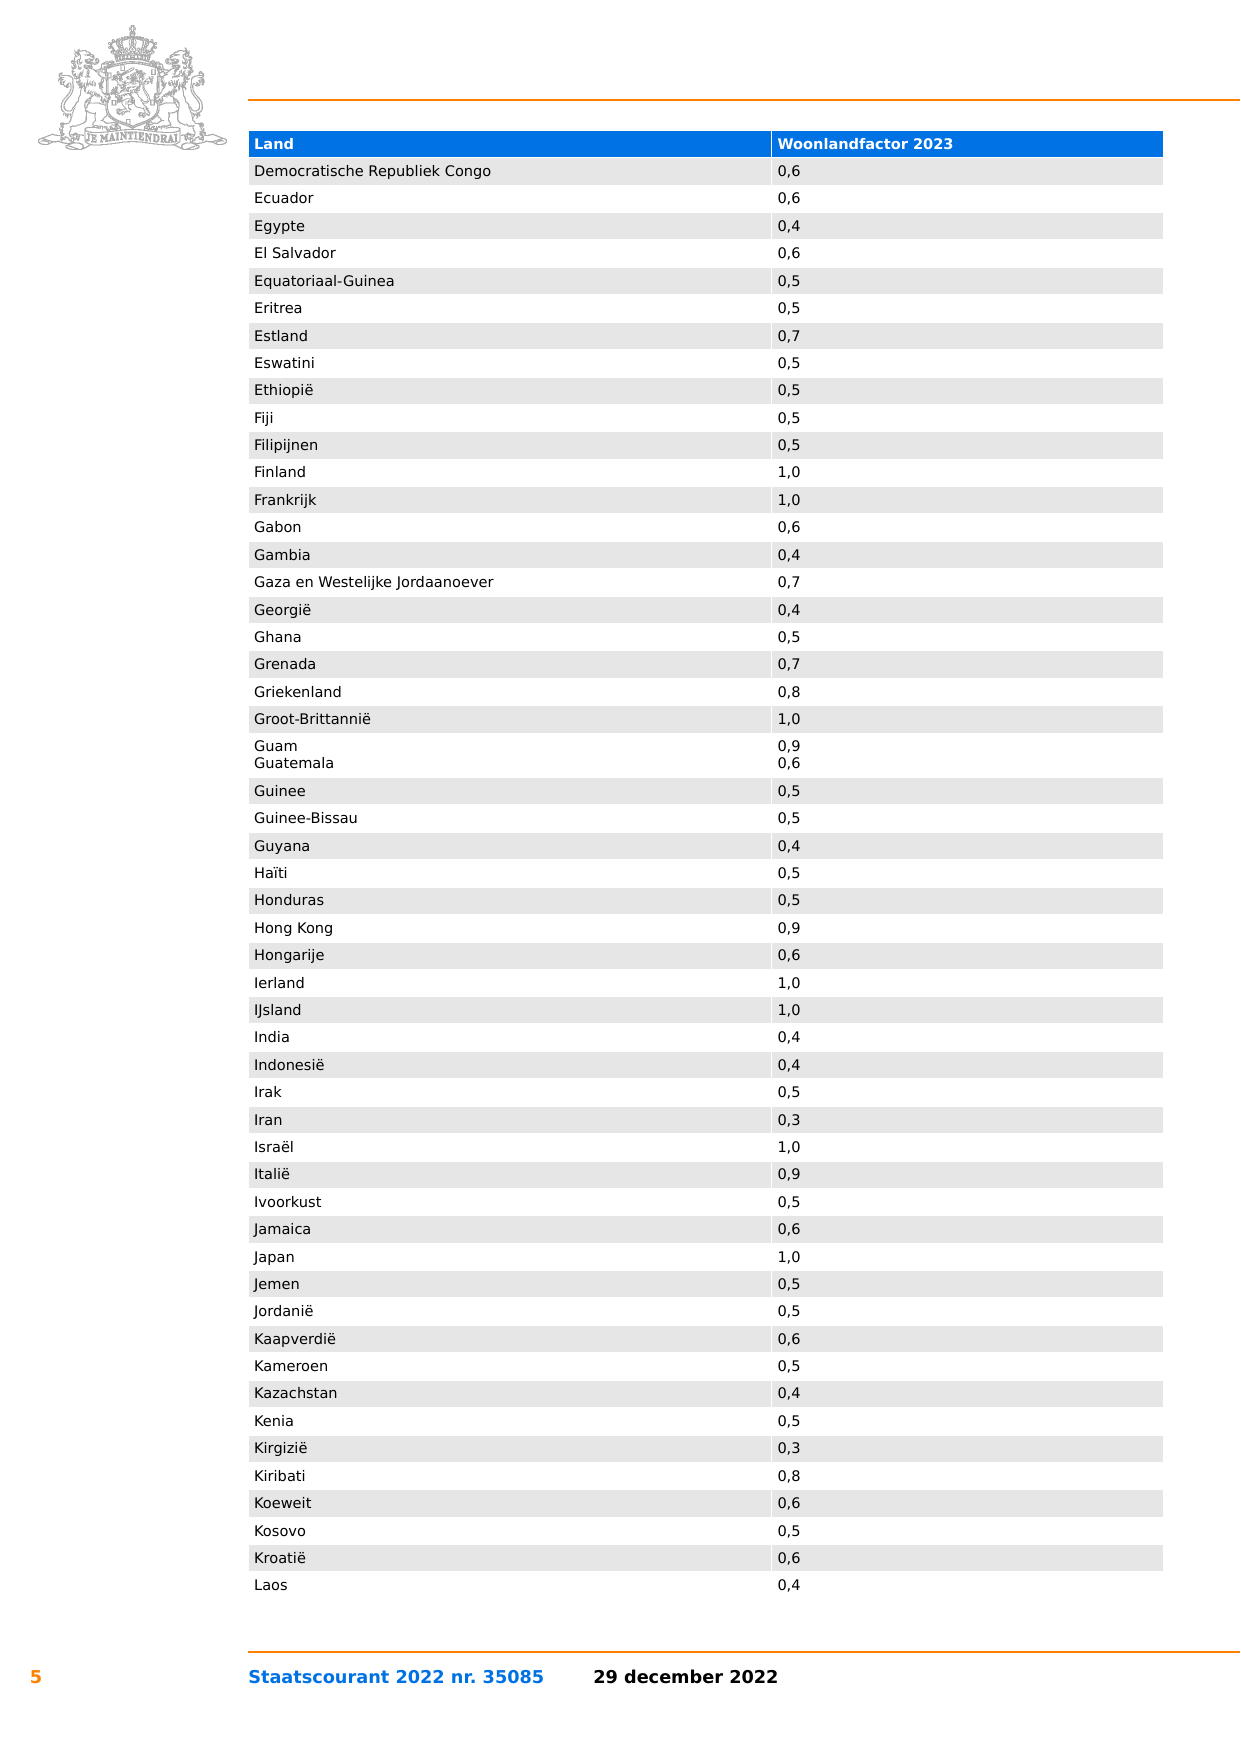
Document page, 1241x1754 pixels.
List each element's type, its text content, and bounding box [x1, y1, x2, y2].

table_cell Guyana [249, 833, 771, 859]
table_cell 0,9 [772, 915, 1163, 941]
table_cell 0,6 [772, 241, 1163, 267]
table_cell Kameroen [249, 1353, 771, 1380]
table_cell 0,4 [772, 1573, 1163, 1599]
table_cell Egypte [249, 213, 771, 239]
table_cell Filipijnen [249, 432, 771, 459]
table_cell 0,5 [772, 405, 1163, 431]
table_cell Ghana [249, 624, 771, 650]
table_cell 0,4 [772, 833, 1163, 859]
table_cell Democratische Republiek Congo [249, 158, 771, 185]
table_cell 0,9 0,6 [772, 734, 1163, 777]
table_cell 0,5 [772, 1271, 1163, 1297]
table_cell IJsland [249, 997, 771, 1023]
table_cell Guam Guatemala [249, 734, 771, 777]
table_cell 0,6 [772, 1545, 1163, 1571]
table_cell 0,5 [772, 268, 1163, 294]
table_cell 0,8 [772, 1463, 1163, 1489]
table_cell Guinee-Bissau [249, 805, 771, 832]
table_cell 1,0 [772, 460, 1163, 486]
table_cell 0,5 [772, 1408, 1163, 1434]
table_cell Hongarije [249, 943, 771, 969]
table_cell Jemen [249, 1271, 771, 1297]
table_cell 0,6 [772, 515, 1163, 541]
table_cell Haïti [249, 860, 771, 887]
table_cell Finland [249, 460, 771, 486]
table_cell 0,7 [772, 651, 1163, 678]
picture [38, 25, 227, 150]
table_cell Grenada [249, 651, 771, 678]
table_cell Griekenland [249, 679, 771, 705]
table_cell 0,3 [772, 1107, 1163, 1133]
table_cell Ierland [249, 970, 771, 996]
table_cell Equatoriaal-Guinea [249, 268, 771, 294]
table_cell 0,5 [772, 1079, 1163, 1106]
table_cell 0,3 [772, 1436, 1163, 1462]
table_cell 0,7 [772, 569, 1163, 596]
table_cell Georgië [249, 597, 771, 623]
table_cell Japan [249, 1244, 771, 1270]
table_cell Frankrijk [249, 487, 771, 513]
table_cell 0,5 [772, 1189, 1163, 1215]
table_cell 0,6 [772, 943, 1163, 969]
table_cell Gambia [249, 542, 771, 568]
table_cell 0,8 [772, 679, 1163, 705]
table_cell Kosovo [249, 1518, 771, 1544]
table_cell Estland [249, 323, 771, 349]
table_cell 0,4 [772, 213, 1163, 239]
table_cell Israël [249, 1134, 771, 1161]
table_cell 0,6 [772, 1490, 1163, 1517]
table_cell 0,5 [772, 295, 1163, 322]
table_cell 0,6 [772, 1216, 1163, 1243]
table_cell Italië [249, 1162, 771, 1188]
table_cell Kenia [249, 1408, 771, 1434]
table_cell 0,4 [772, 1052, 1163, 1078]
table_cell 0,4 [772, 1025, 1163, 1051]
table_cell 0,6 [772, 1326, 1163, 1352]
table_header Woonlandfactor 2023 [772, 131, 1163, 157]
table_cell 0,5 [772, 778, 1163, 804]
table_cell Kroatië [249, 1545, 771, 1571]
table_cell 0,5 [772, 378, 1163, 404]
table_cell Fiji [249, 405, 771, 431]
table_cell Irak [249, 1079, 771, 1106]
table_cell 0,4 [772, 542, 1163, 568]
table_cell 0,4 [772, 1381, 1163, 1407]
table_cell 0,5 [772, 805, 1163, 832]
table_cell 1,0 [772, 1134, 1163, 1161]
table_cell 0,5 [772, 432, 1163, 459]
table_cell 0,4 [772, 597, 1163, 623]
table_cell India [249, 1025, 771, 1051]
table_cell El Salvador [249, 241, 771, 267]
table_header Land [249, 131, 771, 157]
table_cell 0,6 [772, 186, 1163, 212]
table_cell 0,5 [772, 1518, 1163, 1544]
table_cell 1,0 [772, 1244, 1163, 1270]
table_cell 0,5 [772, 350, 1163, 376]
table_cell 1,0 [772, 970, 1163, 996]
table_cell 0,5 [772, 1353, 1163, 1380]
table_cell Kaapverdië [249, 1326, 771, 1352]
table_cell 1,0 [772, 997, 1163, 1023]
table_cell Gabon [249, 515, 771, 541]
table_cell 0,5 [772, 624, 1163, 650]
table_cell 0,6 [772, 158, 1163, 185]
table_cell Guinee [249, 778, 771, 804]
table_cell 0,5 [772, 1299, 1163, 1325]
table_cell Iran [249, 1107, 771, 1133]
table_cell Ethiopië [249, 378, 771, 404]
table_cell Laos [249, 1573, 771, 1599]
table_cell Indonesië [249, 1052, 771, 1078]
table_cell Kazachstan [249, 1381, 771, 1407]
table_cell Jamaica [249, 1216, 771, 1243]
table_cell 1,0 [772, 487, 1163, 513]
table_cell Kirgizië [249, 1436, 771, 1462]
table_cell Groot-Brittannië [249, 706, 771, 733]
table_cell 0,9 [772, 1162, 1163, 1188]
table_cell Ecuador [249, 186, 771, 212]
table_cell Kiribati [249, 1463, 771, 1489]
table_cell Jordanië [249, 1299, 771, 1325]
table_cell Honduras [249, 888, 771, 914]
table_cell Ivoorkust [249, 1189, 771, 1215]
table_cell Gaza en Westelijke Jordaanoever [249, 569, 771, 596]
table_cell 0,5 [772, 888, 1163, 914]
table_cell Eswatini [249, 350, 771, 376]
table_cell Hong Kong [249, 915, 771, 941]
table_cell 1,0 [772, 706, 1163, 733]
table_cell 0,5 [772, 860, 1163, 887]
table_cell Eritrea [249, 295, 771, 322]
table_cell Koeweit [249, 1490, 771, 1517]
table_cell 0,7 [772, 323, 1163, 349]
